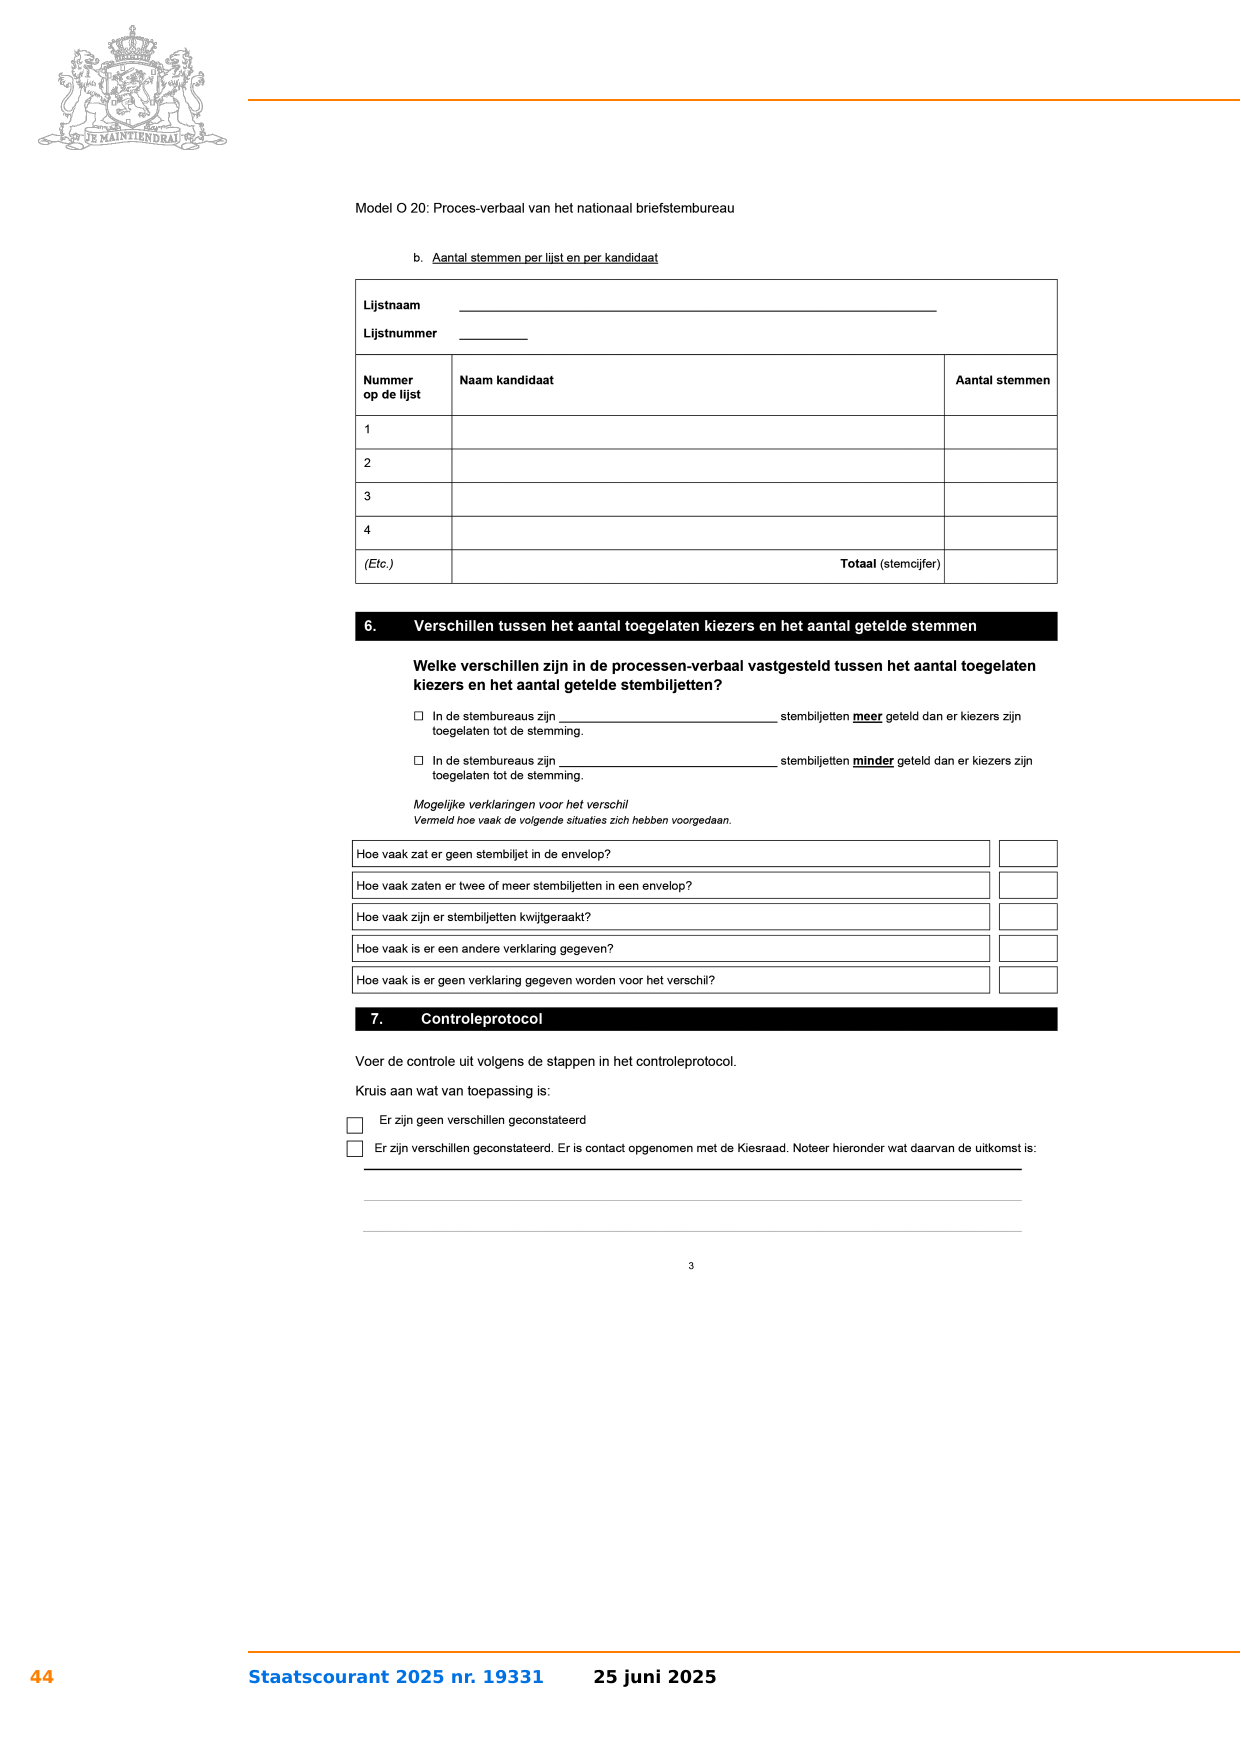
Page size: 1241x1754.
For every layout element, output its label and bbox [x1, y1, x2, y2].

picture [248, 151, 1134, 1298]
picture [38, 25, 227, 150]
